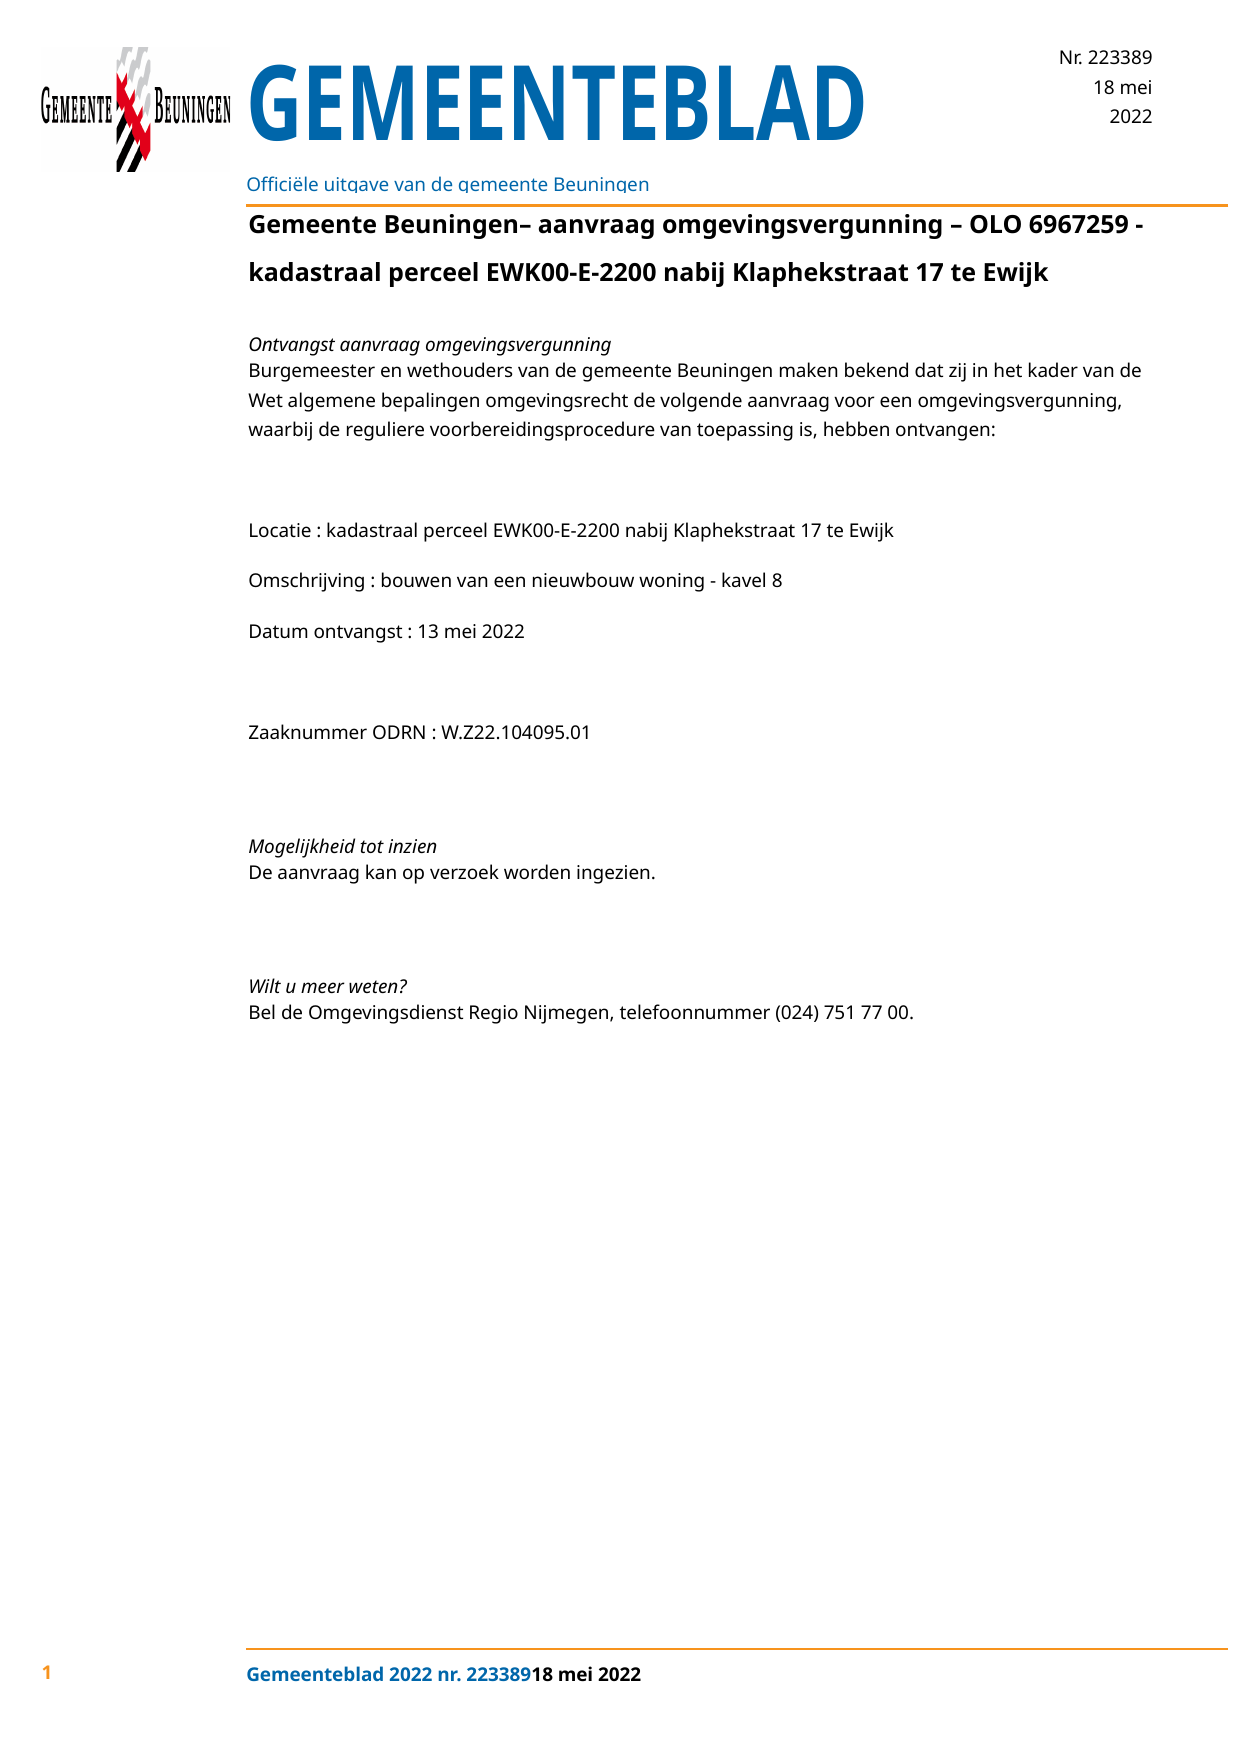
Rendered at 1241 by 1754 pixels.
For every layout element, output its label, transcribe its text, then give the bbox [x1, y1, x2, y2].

text Mogelijkheid tot inzien [248, 833, 1152, 859]
text De aanvraag kan op verzoek worden ingezien. [248, 859, 1152, 885]
text Locatie : kadastraal perceel EWK00-E-2200 nabij Klaphekstraat 17 te Ewijk [248, 517, 1152, 543]
text Omschrijving : bouwen van een nieuwbouw woning - kavel 8 [248, 568, 1152, 593]
text Ontvangst aanvraag omgevingsvergunning [248, 331, 1152, 357]
text Zaaknummer ODRN : W.Z22.104095.01 [248, 719, 1152, 744]
text Burgemeester en wethouders van de gemeente Beuningen maken bekend dat zij in het kader van de Wet algemene bepalingen omgevingsrecht de volgende aanvraag voor een omgevingsvergunning, waarbij de reguliere voorbereidingsprocedure van toepassing is, hebben ontvangen: [248, 357, 1152, 442]
text Datum ontvangst : 13 mei 2022 [248, 618, 1152, 644]
text Wilt u meer weten? [248, 973, 1152, 999]
picture [41, 47, 231, 172]
text Gemeente Beuningen– aanvraag omgevingsvergunning – OLO 6967259 - kadastraal perceel EWK00-E-2200 nabij Klaphekstraat 17 te Ewijk [248, 207, 1152, 288]
text Bel de Omgevingsdienst Regio Nijmegen, telefoonnummer (024) 751 77 00. [248, 999, 1152, 1025]
